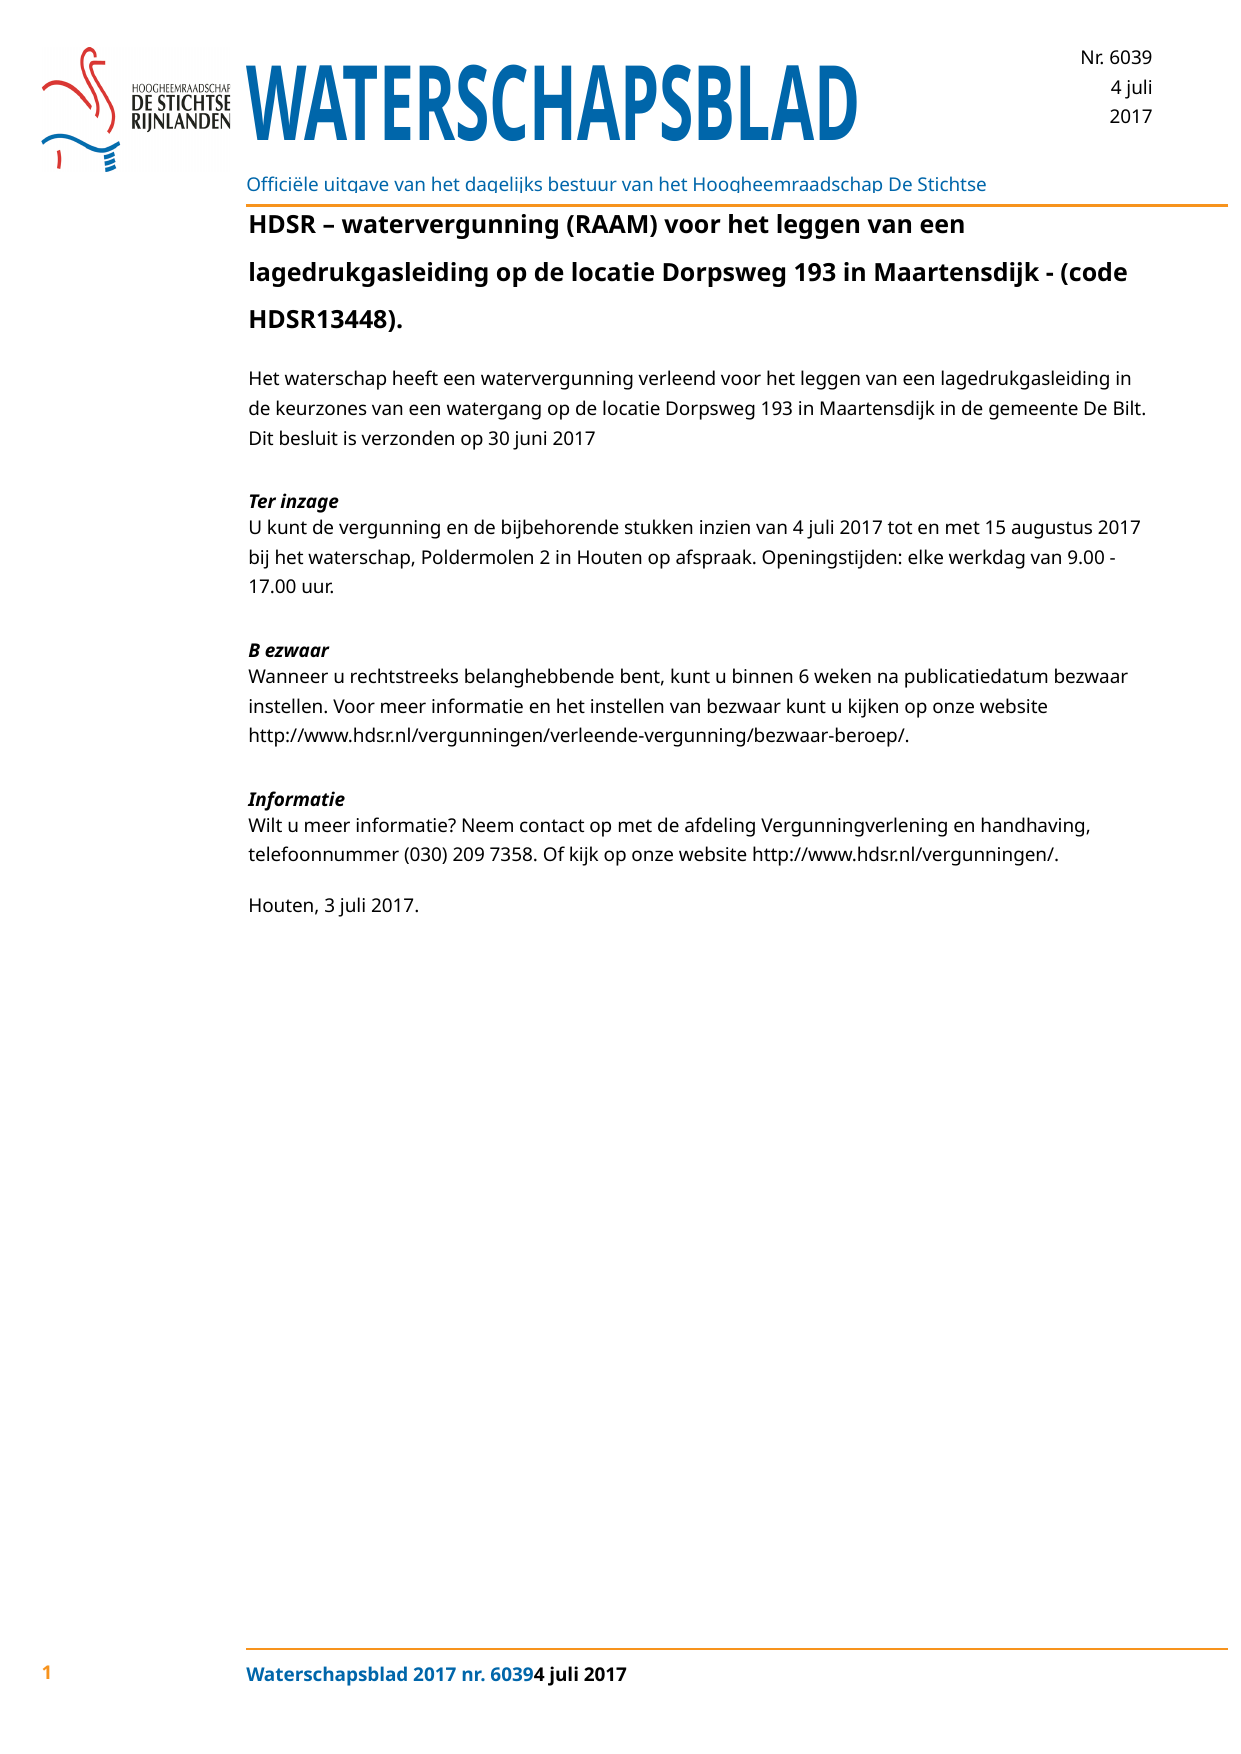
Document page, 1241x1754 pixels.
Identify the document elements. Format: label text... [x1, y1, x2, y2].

text Informatie [248, 786, 1152, 812]
text B ezwaar [248, 637, 1152, 663]
text U kunt de vergunning en de bijbehorende stukken inzien van 4 juli 2017 tot en met 15 augustus 2017 bij het waterschap, Poldermolen 2 in Houten op afspraak. Openingstijden: elke werkdag van 9.00 - 17.00 uur. [248, 514, 1152, 599]
text Ter inzage [248, 489, 1152, 514]
text HDSR – watervergunning (RAAM) voor het leggen van een lagedrukgasleiding op de locatie Dorpsweg 193 in Maartensdijk - (code HDSR13448). [248, 207, 1152, 336]
text Wanneer u rechtstreeks belanghebbende bent, kunt u binnen 6 weken na publicatiedatum bezwaar instellen. Voor meer informatie en het instellen van bezwaar kunt u kijken op onze website http://www.hdsr.nl/vergunningen/verleende-vergunning/bezwaar-beroep/. [248, 663, 1152, 748]
picture [41, 47, 231, 172]
text Wilt u meer informatie? Neem contact op met de afdeling Vergunningverlening en handhaving, telefoonnummer (030) 209 7358. Of kijk op onze website http://www.hdsr.nl/vergunningen/. [248, 812, 1152, 867]
text Houten, 3 juli 2017. [248, 892, 1152, 918]
text Het waterschap heeft een watervergunning verleend voor het leggen van een lagedrukgasleiding in de keurzones van een watergang op de locatie Dorpsweg 193 in Maartensdijk in de gemeente De Bilt. Dit besluit is verzonden op 30 juni 2017 [248, 366, 1152, 450]
